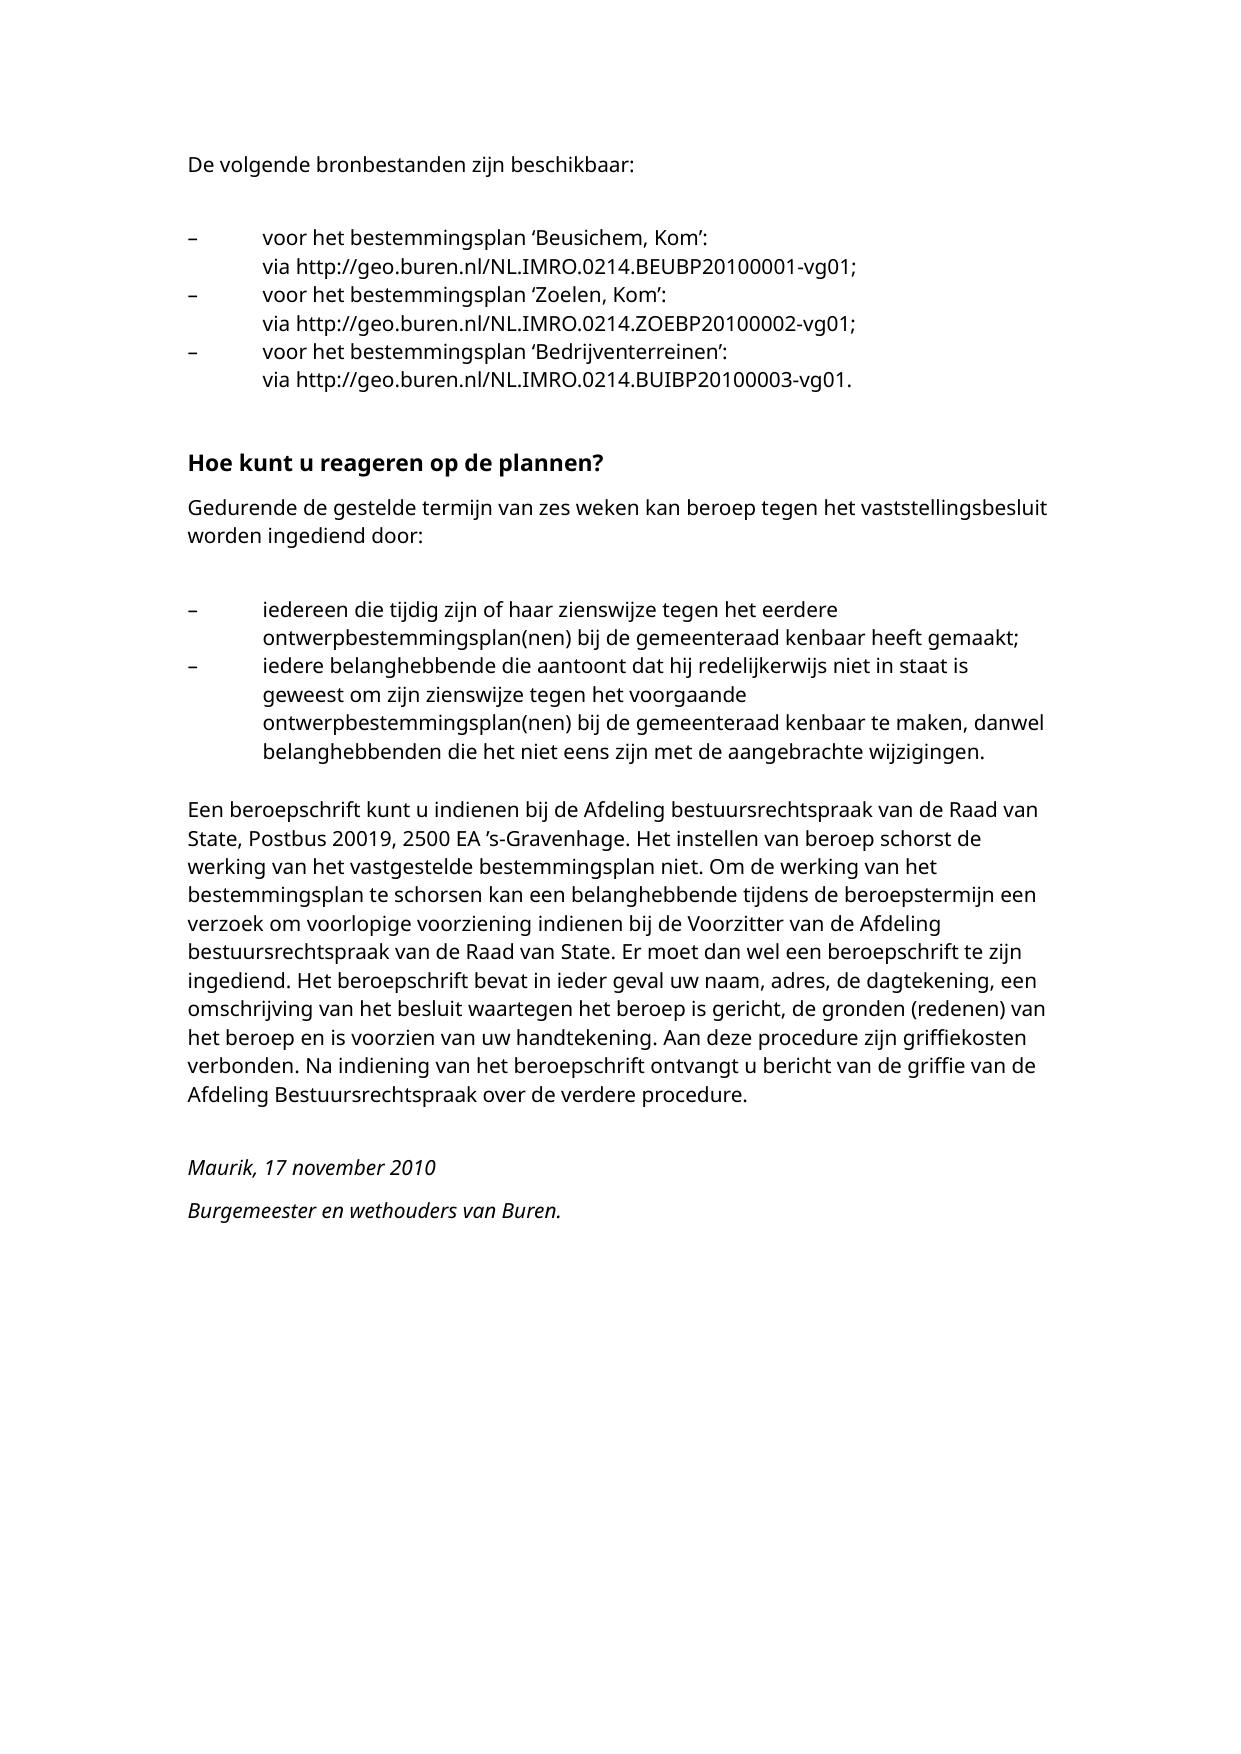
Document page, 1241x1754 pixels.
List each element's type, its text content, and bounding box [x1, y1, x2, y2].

text Gedurende de gestelde termijn van zes weken kan beroep tegen het vaststellingsbesluit worden ingediend door: [187, 493, 1053, 550]
text De volgende bronbestanden zijn beschikbaar: [187, 150, 1053, 178]
list voor het bestemmingsplan ‘Bedrijventerreinen’: [187, 337, 1053, 366]
list via http://geo.buren.nl/NL.IMRO.0214.BUIBP20100003-vg01. [187, 366, 1053, 394]
list via http://geo.buren.nl/NL.IMRO.0214.ZOEBP20100002-vg01; [187, 309, 1053, 337]
text Burgemeester en wethouders van Buren. [187, 1197, 1053, 1225]
list iedereen die tijdig zijn of haar zienswijze tegen het eerdere ontwerpbestemmingsplan(nen) bij de gemeenteraad kenbaar heeft gemaakt; [187, 595, 1053, 652]
text Een beroepschrift kunt u indienen bij de Afdeling bestuursrechtspraak van de Raad van State, Postbus 20019, 2500 EA ’s-Gravenhage. Het instellen van beroep schorst de werking van het vastgestelde bestemmingsplan niet. Om de werking van het bestemmingsplan te schorsen kan een belanghebbende tijdens de beroepstermijn een verzoek om voorlopige voorziening indienen bij de Voorzitter van de Afdeling bestuursrechtspraak van de Raad van State. Er moet dan wel een beroepschrift te zijn ingediend. Het beroepschrift bevat in ieder geval uw naam, adres, de dagtekening, een omschrijving van het besluit waartegen het beroep is gericht, de gronden (redenen) van het beroep en is voorzien van uw handtekening. Aan deze procedure zijn griffiekosten verbonden. Na indiening van het beroepschrift ontvangt u bericht van de griffie van de Afdeling Bestuursrechtspraak over de verdere procedure. [187, 795, 1053, 1108]
list voor het bestemmingsplan ‘Beusichem, Kom’: [187, 223, 1053, 252]
subtitle Hoe kunt u reageren op de plannen? [187, 447, 1053, 478]
list via http://geo.buren.nl/NL.IMRO.0214.BEUBP20100001-vg01; [187, 252, 1053, 280]
list iedere belanghebbende die aantoont dat hij redelijkerwijs niet in staat is geweest om zijn zienswijze tegen het voorgaande ontwerpbestemmingsplan(nen) bij de gemeenteraad kenbaar te maken, danwel belanghebbenden die het niet eens zijn met de aangebrachte wijzigingen. [187, 652, 1053, 765]
list voor het bestemmingsplan ‘Zoelen, Kom’: [187, 280, 1053, 309]
text Maurik, 17 november 2010 [187, 1153, 1053, 1182]
